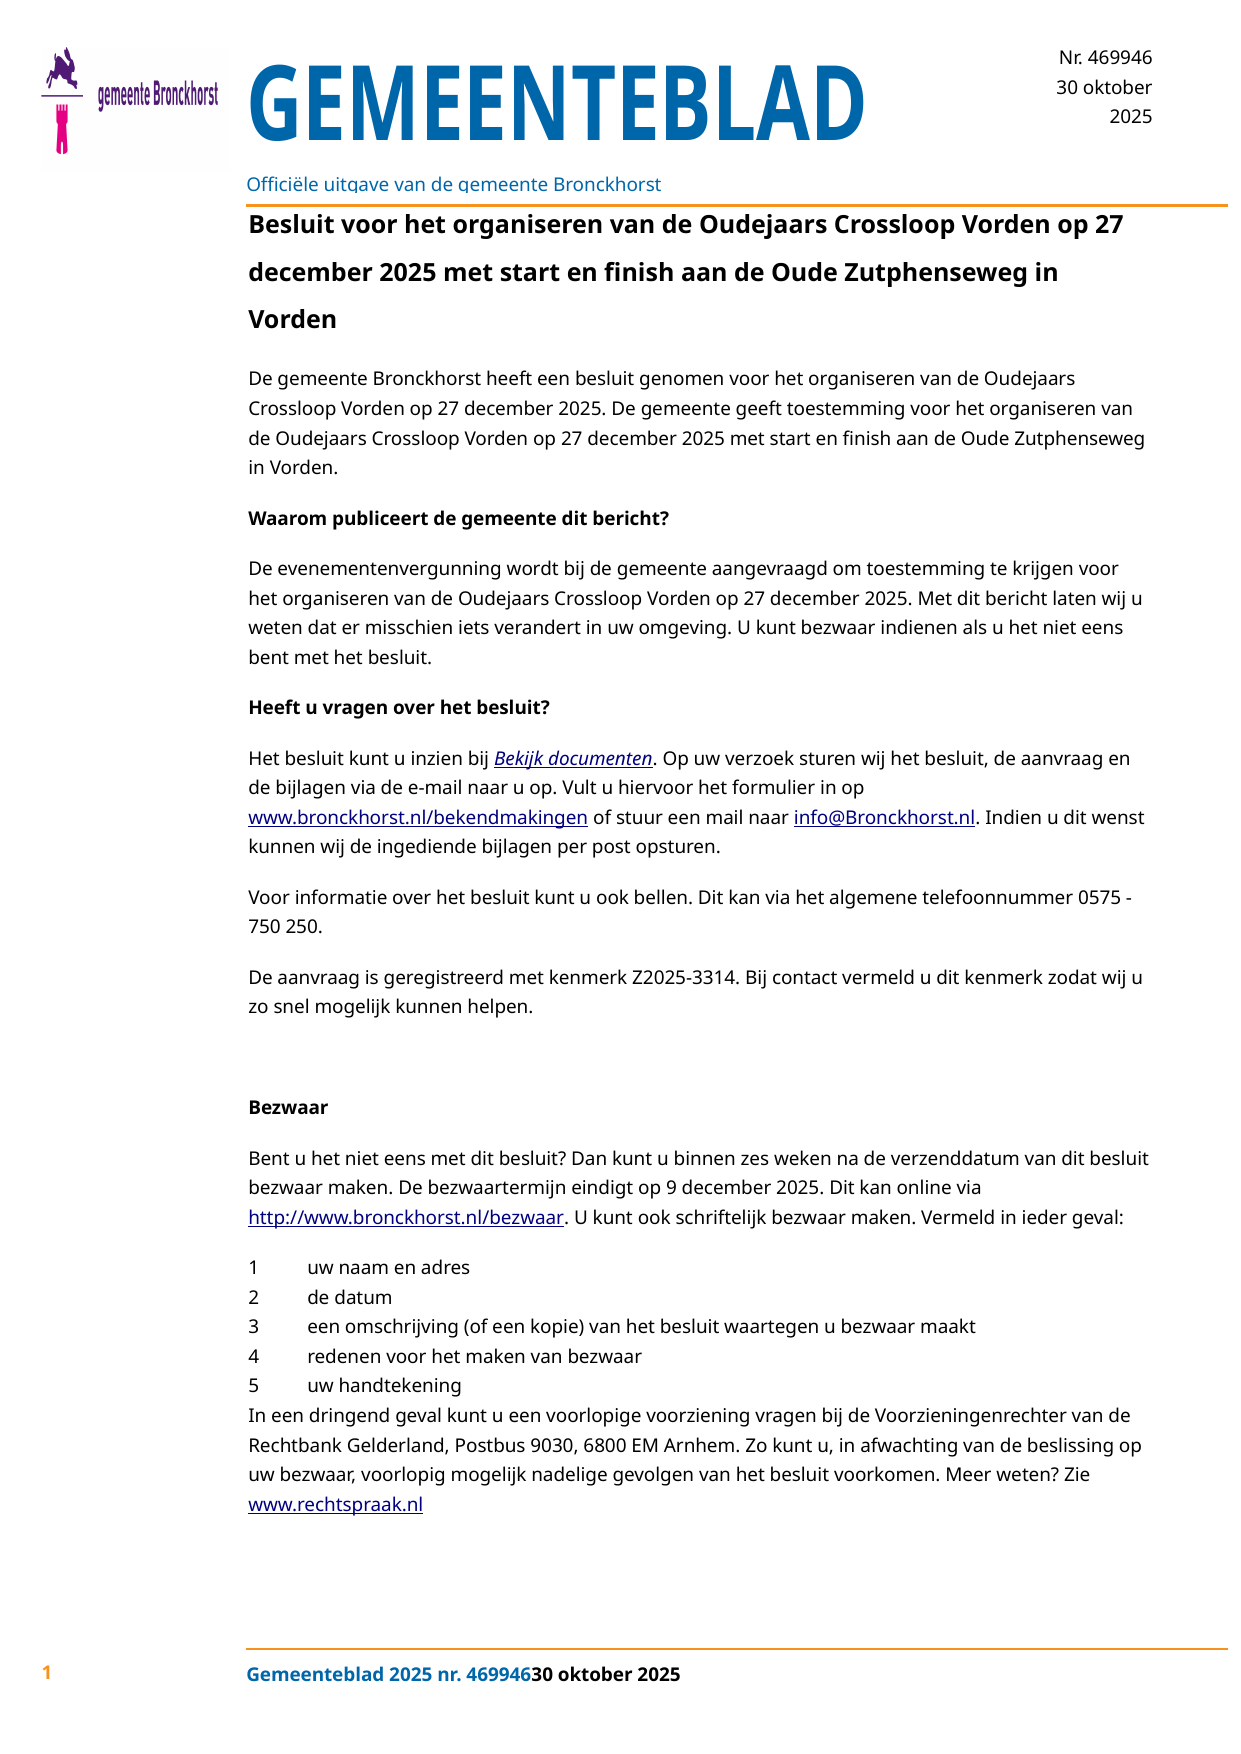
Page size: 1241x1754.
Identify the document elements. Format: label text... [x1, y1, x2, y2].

list redenen voor het maken van bezwaar [248, 1343, 1152, 1369]
text Waarom publiceert de gemeente dit bericht? [248, 505, 1152, 530]
text Bent u het niet eens met dit besluit? Dan kunt u binnen zes weken na de verzenddatum van dit besluit bezwaar maken. De bezwaartermijn eindigt op 9 december 2025. Dit kan online via http://www.bronckhorst.nl/bezwaar. U kunt ook schriftelijk bezwaar maken. Vermeld in ieder geval: [248, 1145, 1152, 1229]
text De gemeente Bronckhorst heeft een besluit genomen voor het organiseren van de Oudejaars Crossloop Vorden op 27 december 2025. De gemeente geeft toestemming voor het organiseren van de Oudejaars Crossloop Vorden op 27 december 2025 met start en finish aan de Oude Zutphenseweg in Vorden. [248, 366, 1152, 480]
text Voor informatie over het besluit kunt u ook bellen. Dit kan via het algemene telefoonnummer 0575 - 750 250. [248, 884, 1152, 939]
text De evenementenvergunning wordt bij de gemeente aangevraagd om toestemming te krijgen voor het organiseren van de Oudejaars Crossloop Vorden op 27 december 2025. Met dit bericht laten wij u weten dat er misschien iets verandert in uw omgeving. U kunt bezwaar indienen als u het niet eens bent met het besluit. [248, 555, 1152, 669]
list de datum [248, 1284, 1152, 1309]
text In een dringend geval kunt u een voorlopige voorziening vragen bij de Voorzieningenrechter van de Rechtbank Gelderland, Postbus 9030, 6800 EM Arnhem. Zo kunt u, in afwachting van de beslissing op uw bezwaar, voorlopig mogelijk nadelige gevolgen van het besluit voorkomen. Meer weten? Zie www.rechtspraak.nl [248, 1402, 1152, 1517]
text De aanvraag is geregistreerd met kenmerk Z2025-3314. Bij contact vermeld u dit kenmerk zodat wij u zo snel mogelijk kunnen helpen. [248, 964, 1152, 1019]
list uw handtekening [248, 1373, 1152, 1398]
picture [41, 47, 231, 172]
list een omschrijving (of een kopie) van het besluit waartegen u bezwaar maakt [248, 1313, 1152, 1339]
list uw naam en adres [248, 1254, 1152, 1280]
text Besluit voor het organiseren van de Oudejaars Crossloop Vorden op 27 december 2025 met start en finish aan de Oude Zutphenseweg in Vorden [248, 207, 1152, 336]
text Bezwaar [248, 1094, 1152, 1120]
text Heeft u vragen over het besluit? [248, 694, 1152, 720]
text Het besluit kunt u inzien bij Bekijk documenten. Op uw verzoek sturen wij het besluit, de aanvraag en de bijlagen via de e-mail naar u op. Vult u hiervoor het formulier in op www.bronckhorst.nl/bekendmakingen of stuur een mail naar info@Bronckhorst.nl. Indien u dit wenst kunnen wij de ingediende bijlagen per post opsturen. [248, 745, 1152, 859]
